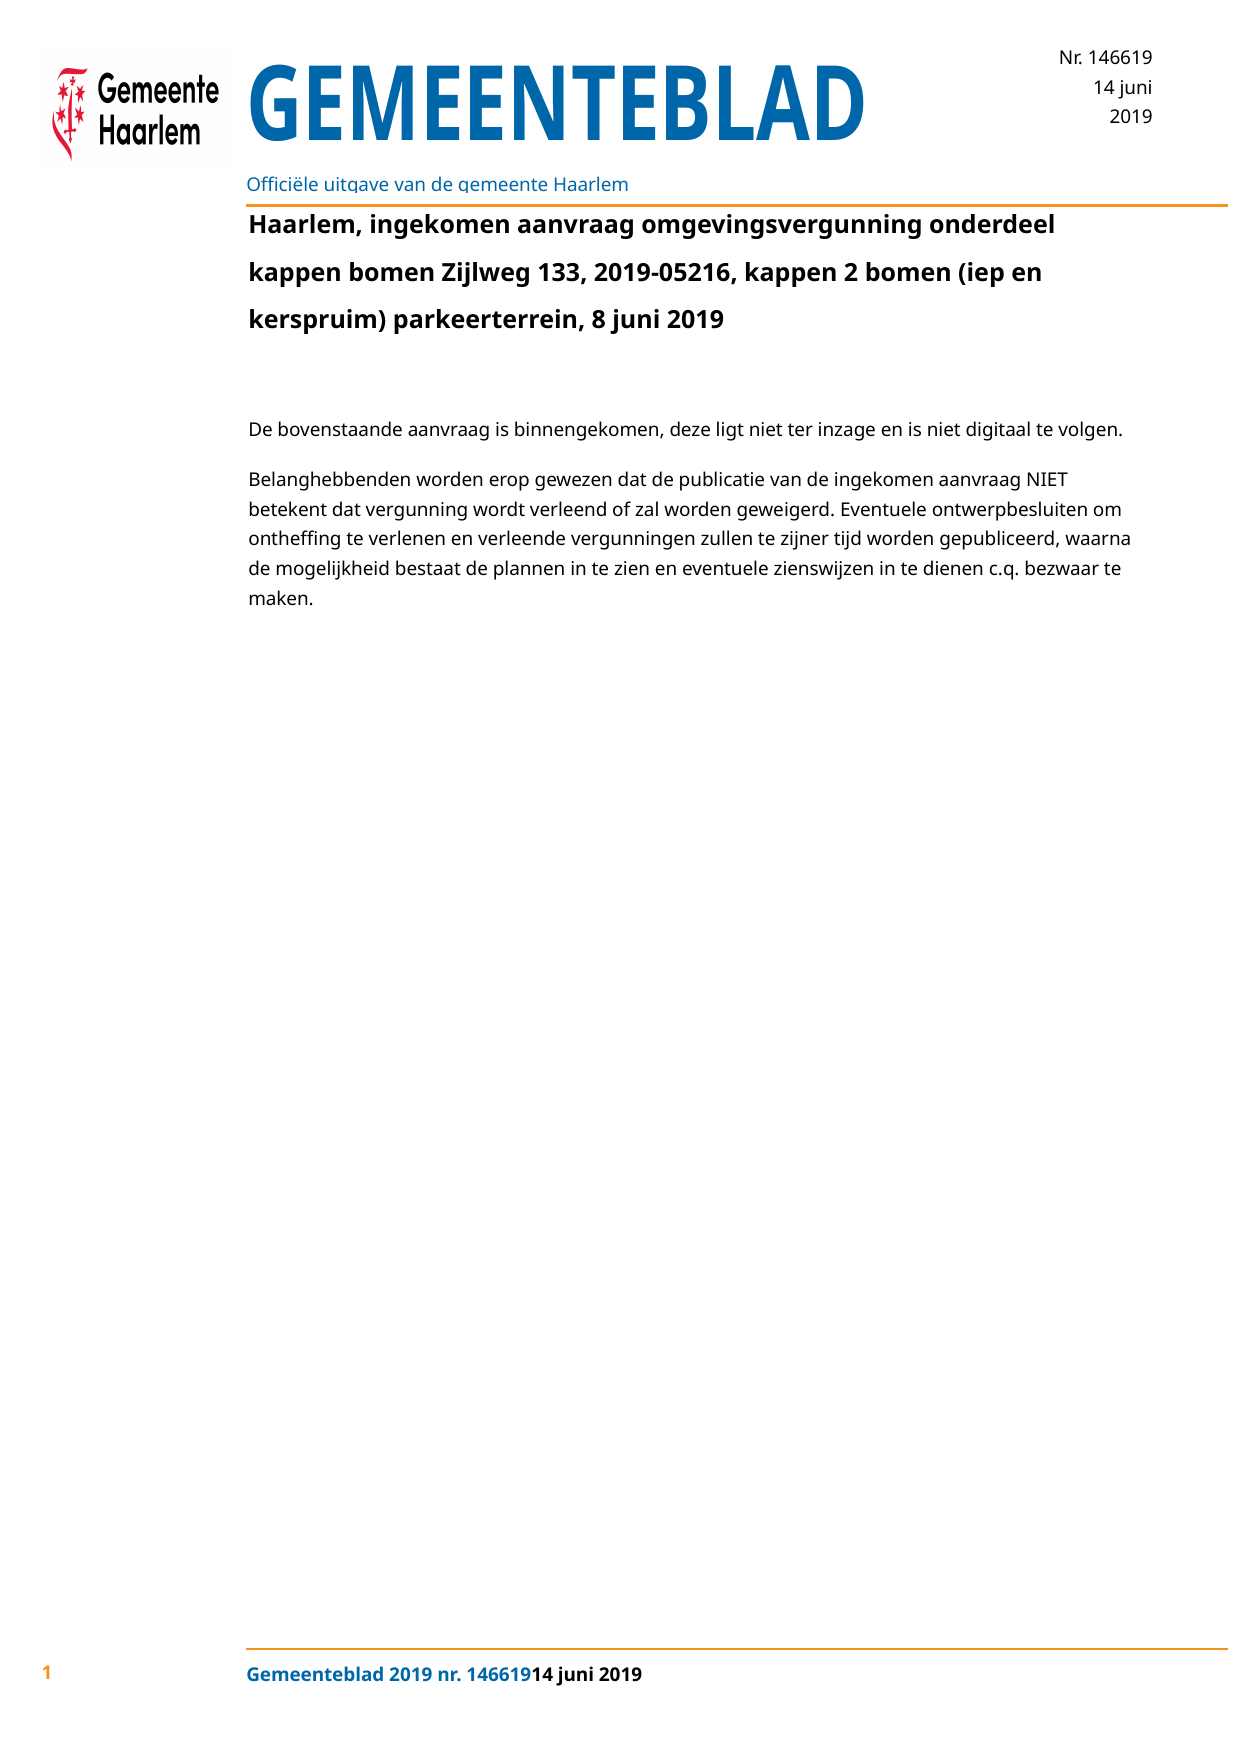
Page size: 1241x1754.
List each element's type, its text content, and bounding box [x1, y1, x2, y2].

picture [41, 47, 231, 172]
text Haarlem, ingekomen aanvraag omgevingsvergunning onderdeel kappen bomen Zijlweg 133, 2019-05216, kappen 2 bomen (iep en kerspruim) parkeerterrein, 8 juni 2019 [248, 207, 1152, 336]
text Belanghebbenden worden erop gewezen dat de publicatie van de ingekomen aanvraag NIET betekent dat vergunning wordt verleend of zal worden geweigerd. Eventuele ontwerpbesluiten om ontheffing te verlenen en verleende vergunningen zullen te zijner tijd worden gepubliceerd, waarna de mogelijkheid bestaat de plannen in te zien en eventuele zienswijzen in te dienen c.q. bezwaar te maken. [248, 466, 1152, 610]
text De bovenstaande aanvraag is binnengekomen, deze ligt niet ter inzage en is niet digitaal te volgen. [248, 416, 1152, 442]
